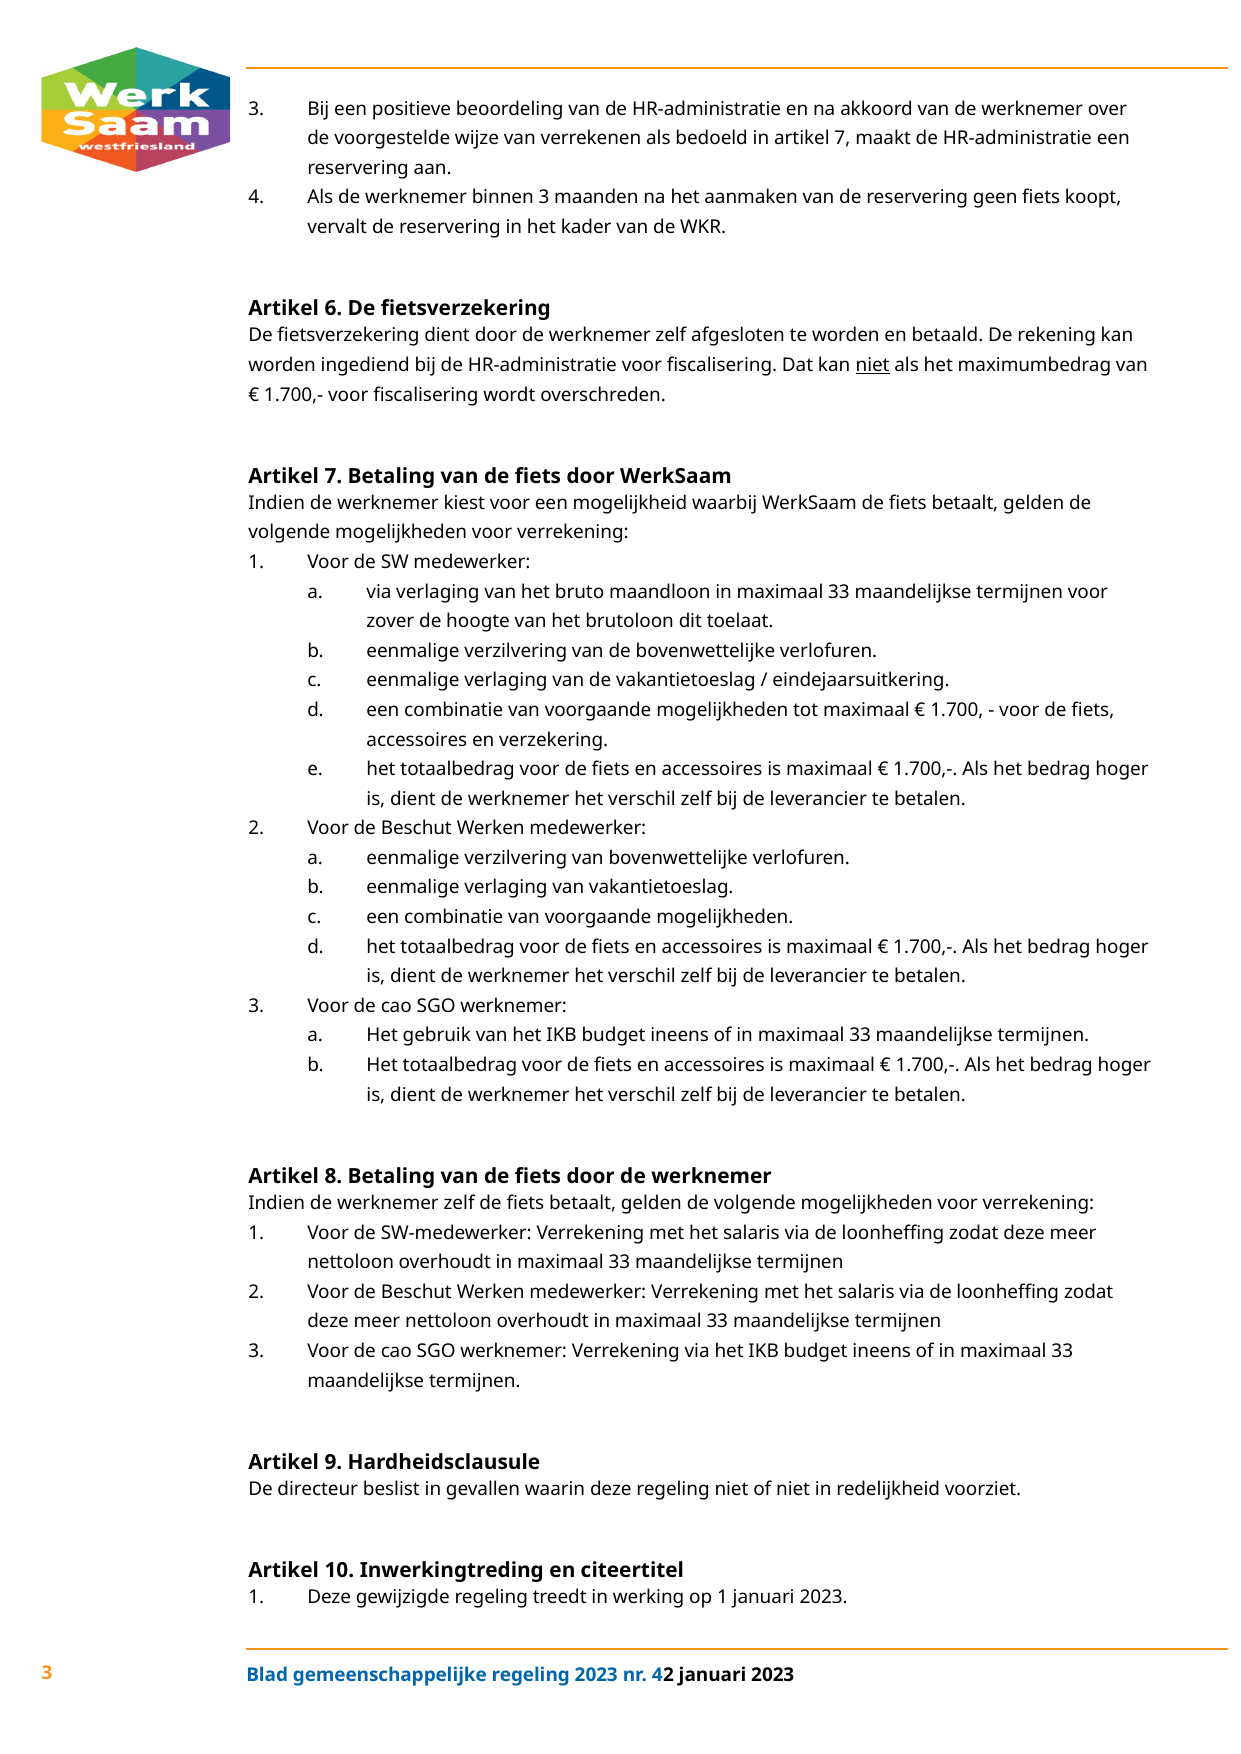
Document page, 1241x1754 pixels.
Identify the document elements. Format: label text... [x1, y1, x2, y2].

text De fietsverzekering dient door de werknemer zelf afgesloten te worden en betaald. De rekening kan worden ingediend bij de HR-administratie voor fiscalisering. Dat kan niet als het maximumbedrag van € 1.700,- voor fiscalisering wordt overschreden. [248, 322, 1152, 406]
list Deze gewijzigde regeling treedt in werking op 1 januari 2023. [248, 1584, 1152, 1609]
list een combinatie van voorgaande mogelijkheden. [307, 903, 1152, 929]
text Indien de werknemer zelf de fiets betaalt, gelden de volgende mogelijkheden voor verrekening: [248, 1189, 1152, 1215]
list Voor de Beschut Werken medewerker: Verrekening met het salaris via de loonheffing zodat deze meer nettoloon overhoudt in maximaal 33 maandelijkse termijnen [248, 1278, 1152, 1333]
text Artikel 10. Inwerkingtreding en citeertitel [248, 1555, 1152, 1584]
list een combinatie van voorgaande mogelijkheden tot maximaal € 1.700, - voor de fiets, accessoires en verzekering. [307, 696, 1152, 752]
list via verlaging van het bruto maandloon in maximaal 33 maandelijkse termijnen voor zover de hoogte van het brutoloon dit toelaat. [307, 578, 1152, 633]
list Voor de cao SGO werknemer: Verrekening via het IKB budget ineens of in maximaal 33 maandelijkse termijnen. [248, 1337, 1152, 1392]
list Voor de cao SGO werknemer: [248, 992, 1152, 1018]
text Artikel 9. Hardheidsclausule [248, 1447, 1152, 1475]
list Het totaalbedrag voor de fiets en accessoires is maximaal € 1.700,-. Als het bedrag hoger is, dient de werknemer het verschil zelf bij de leverancier te betalen. [307, 1051, 1152, 1107]
list Voor de Beschut Werken medewerker: [248, 814, 1152, 840]
list Het gebruik van het IKB budget ineens of in maximaal 33 maandelijkse termijnen. [307, 1022, 1152, 1047]
text Artikel 8. Betaling van de fiets door de werknemer [248, 1161, 1152, 1189]
list eenmalige verlaging van vakantietoeslag. [307, 874, 1152, 899]
text Indien de werknemer kiest voor een mogelijkheid waarbij WerkSaam de fiets betaalt, gelden de volgende mogelijkheden voor verrekening: [248, 489, 1152, 544]
list het totaalbedrag voor de fiets en accessoires is maximaal € 1.700,-. Als het bedrag hoger is, dient de werknemer het verschil zelf bij de leverancier te betalen. [307, 755, 1152, 811]
list eenmalige verzilvering van bovenwettelijke verlofuren. [307, 844, 1152, 870]
list het totaalbedrag voor de fiets en accessoires is maximaal € 1.700,-. Als het bedrag hoger is, dient de werknemer het verschil zelf bij de leverancier te betalen. [307, 933, 1152, 988]
picture [41, 47, 231, 172]
text Artikel 7. Betaling van de fiets door WerkSaam [248, 461, 1152, 489]
list eenmalige verzilvering van de bovenwettelijke verlofuren. [307, 637, 1152, 663]
list Bij een positieve beoordeling van de HR-administratie en na akkoord van de werknemer over de voorgestelde wijze van verrekenen als bedoeld in artikel 7, maakt de HR-administratie een reservering aan. [248, 95, 1152, 180]
text De directeur beslist in gevallen waarin deze regeling niet of niet in redelijkheid voorziet. [248, 1475, 1152, 1501]
list Voor de SW-medewerker: Verrekening met het salaris via de loonheffing zodat deze meer nettoloon overhoudt in maximaal 33 maandelijkse termijnen [248, 1219, 1152, 1274]
text Artikel 6. De fietsverzekering [248, 293, 1152, 322]
list eenmalige verlaging van de vakantietoeslag / eindejaarsuitkering. [307, 667, 1152, 692]
list Als de werknemer binnen 3 maanden na het aanmaken van de reservering geen fiets koopt, vervalt de reservering in het kader van de WKR. [248, 183, 1152, 239]
list Voor de SW medewerker: [248, 548, 1152, 574]
